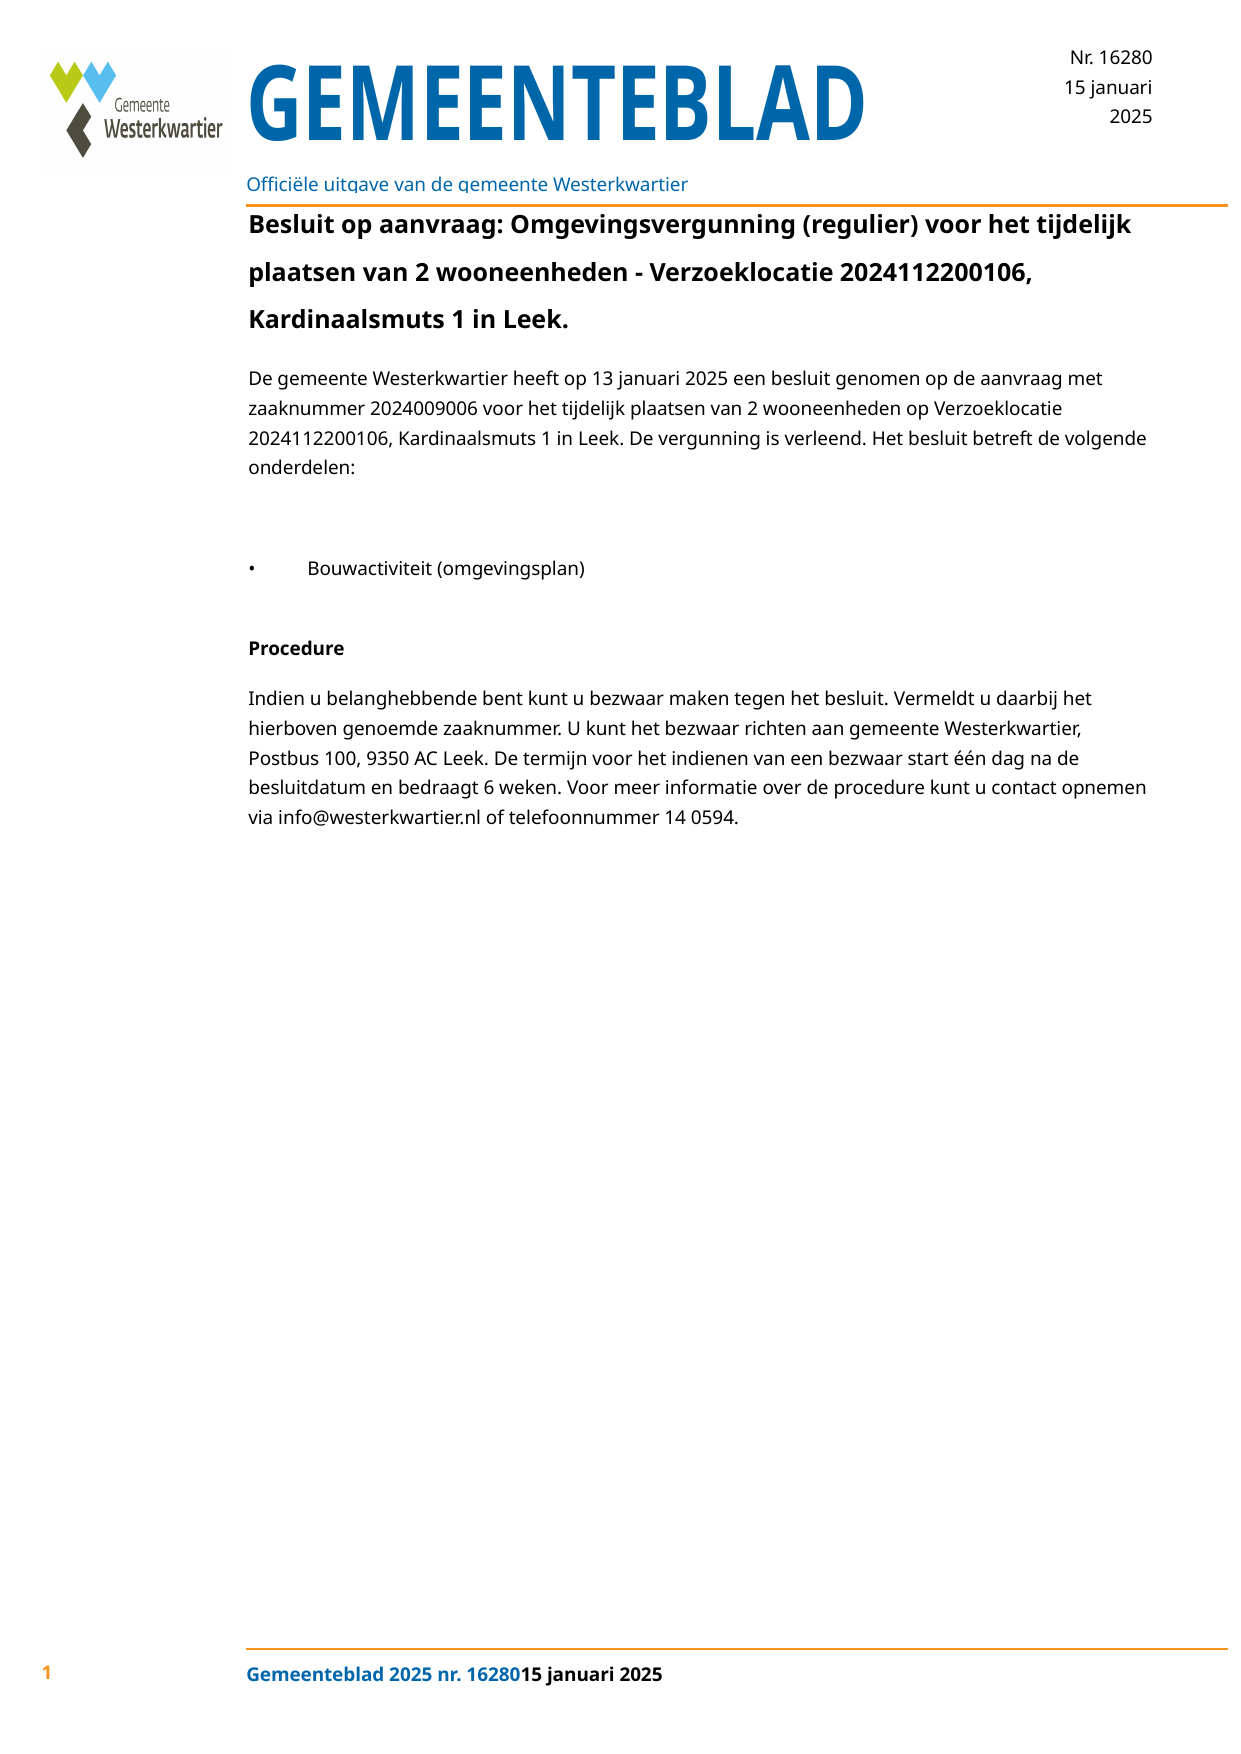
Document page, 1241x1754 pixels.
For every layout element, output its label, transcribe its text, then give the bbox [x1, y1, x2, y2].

text Indien u belanghebbende bent kunt u bezwaar maken tegen het besluit. Vermeldt u daarbij het hierboven genoemde zaaknummer. U kunt het bezwaar richten aan gemeente Westerkwartier, Postbus 100, 9350 AC Leek. De termijn voor het indienen van een bezwaar start één dag na de besluitdatum en bedraagt 6 weken. Voor meer informatie over de procedure kunt u contact opnemen via info@westerkwartier.nl of telefoonnummer 14 0594. [248, 686, 1152, 829]
text Procedure [248, 635, 1152, 661]
text Besluit op aanvraag: Omgevingsvergunning (regulier) voor het tijdelijk plaatsen van 2 wooneenheden - Verzoeklocatie 2024112200106, Kardinaalsmuts 1 in Leek. [248, 207, 1152, 336]
picture [41, 47, 231, 172]
text De gemeente Westerkwartier heeft op 13 januari 2025 een besluit genomen op de aanvraag met zaaknummer 2024009006 voor het tijdelijk plaatsen van 2 wooneenheden op Verzoeklocatie 2024112200106, Kardinaalsmuts 1 in Leek. De vergunning is verleend. Het besluit betreft de volgende onderdelen: [248, 366, 1152, 480]
list Bouwactiviteit (omgevingsplan) [248, 555, 1152, 581]
